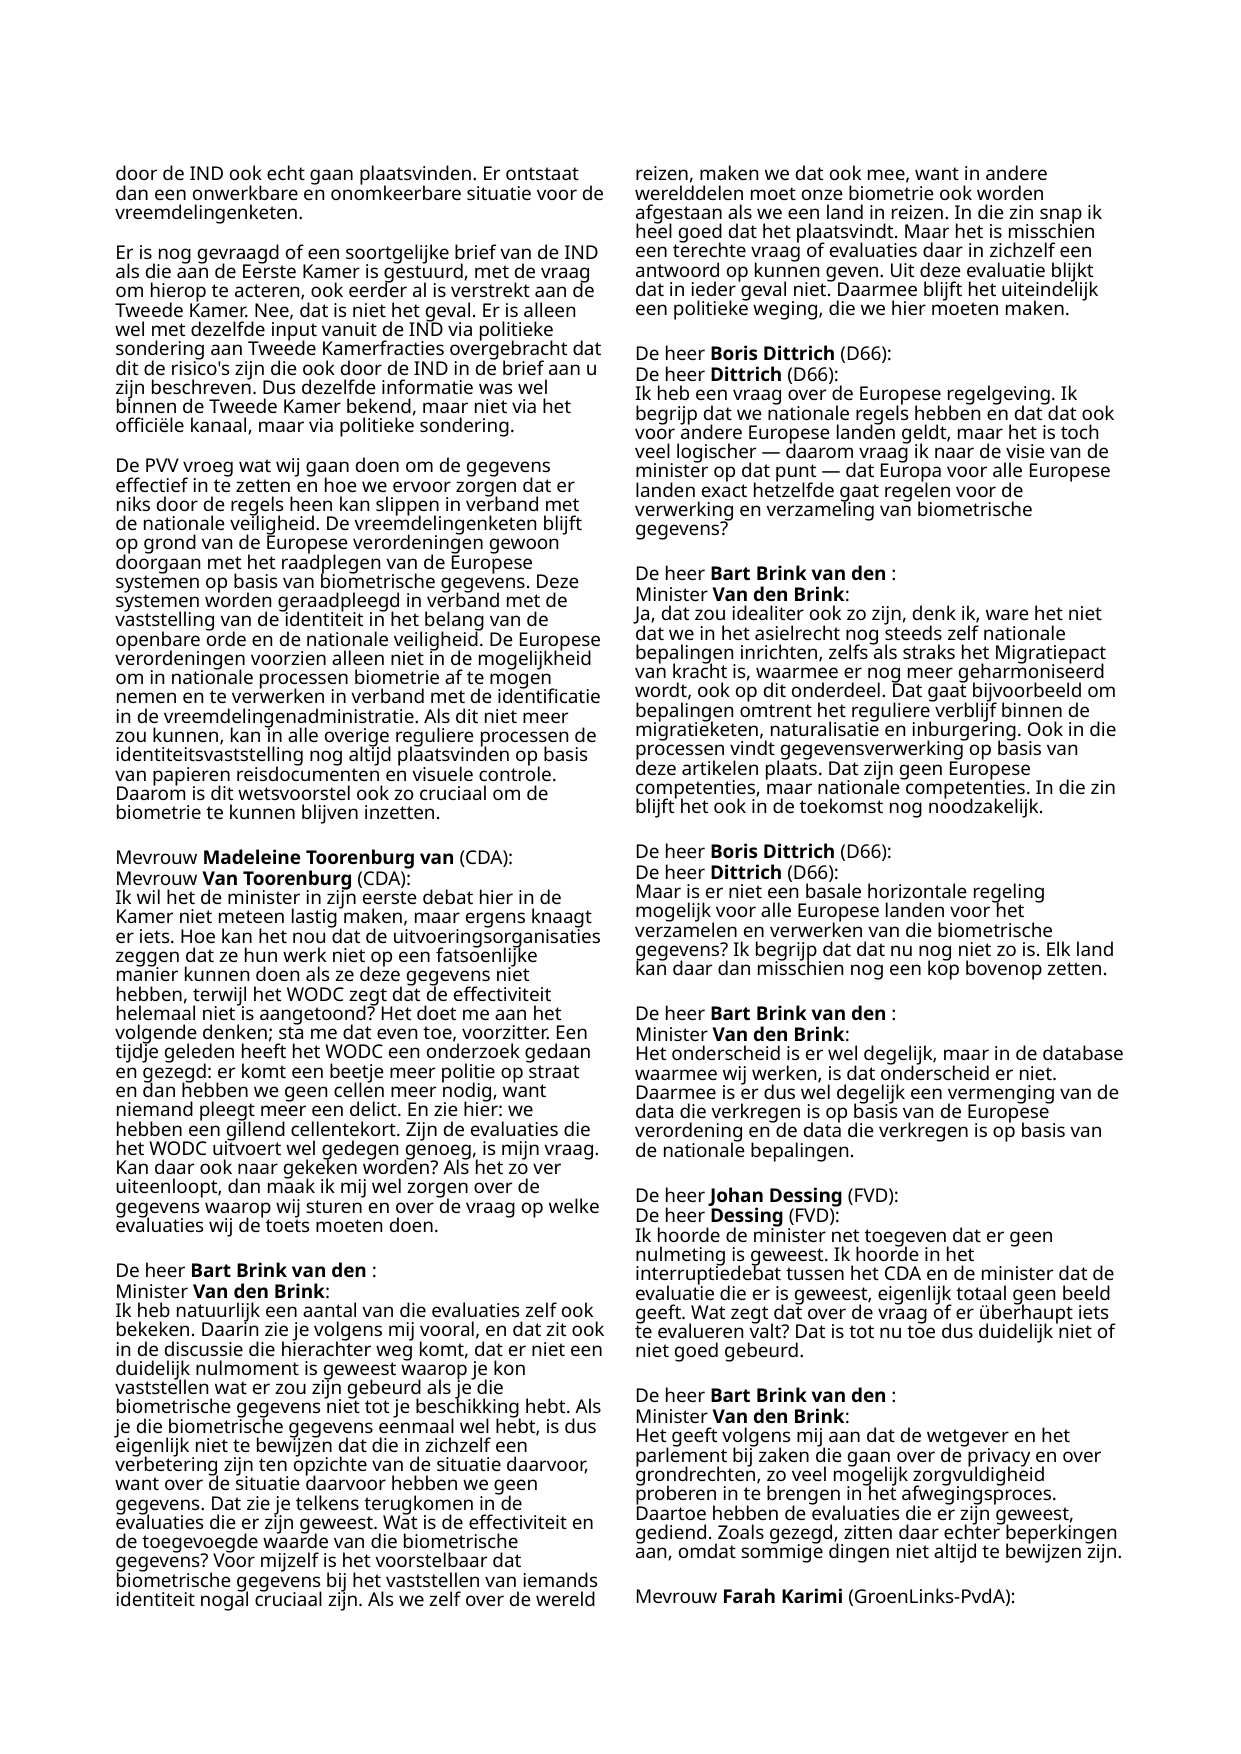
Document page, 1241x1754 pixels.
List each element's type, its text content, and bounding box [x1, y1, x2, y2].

text Ik hoorde de minister net toegeven dat er geen nulmeting is geweest. Ik hoorde in het interruptiedebat tussen het CDA en de minister dat de evaluatie die er is geweest, eigenlijk totaal geen beeld geeft. Wat zegt dat over de vraag of er überhaupt iets te evalueren valt? Dat is tot nu toe dus duidelijk niet of niet goed gebeurd. [635, 1227, 1125, 1362]
text De heer Bart Brink van den : [115, 1257, 605, 1283]
text De heer Dessing (FVD): [635, 1207, 1125, 1227]
text Mevrouw Van Toorenburg (CDA): [115, 870, 605, 889]
text De PVV vroeg wat wij gaan doen om de gegevens effectief in te zetten en hoe we ervoor zorgen dat er niks door de regels heen kan slippen in verband met de nationale veiligheid. De vreemdelingenketen blijft op grond van de Europese verordeningen gewoon doorgaan met het raadplegen van de Europese systemen op basis van biometrische gegevens. Deze systemen worden geraadpleegd in verband met de vaststelling van de identiteit in het belang van de openbare orde en de nationale veiligheid. De Europese verordeningen voorzien alleen niet in de mogelijkheid om in nationale processen biometrie af te mogen nemen en te verwerken in verband met de identificatie in de vreemdelingenadministratie. Als dit niet meer zou kunnen, kan in alle overige reguliere processen de identiteitsvaststelling nog altijd plaatsvinden op basis van papieren reisdocumenten en visuele controle. Daarom is dit wetsvoorstel ook zo cruciaal om de biometrie te kunnen blijven inzetten. [115, 457, 605, 823]
text Mevrouw Farah Karimi (GroenLinks-PvdA): [635, 1583, 1125, 1609]
text reizen, maken we dat ook mee, want in andere werelddelen moet onze biometrie ook worden afgestaan als we een land in reizen. In die zin snap ik heel goed dat het plaatsvindt. Maar het is misschien een terechte vraag of evaluaties daar in zichzelf een antwoord op kunnen geven. Uit deze evaluatie blijkt dat in ieder geval niet. Daarmee blijft het uiteindelijk een politieke weging, die we hier moeten maken. [635, 165, 1125, 319]
text Minister Van den Brink: [635, 586, 1125, 605]
text door de IND ook echt gaan plaatsvinden. Er ontstaat dan een onwerkbare en onomkeerbare situatie voor de vreemdelingenketen. [115, 165, 605, 223]
text Het geeft volgens mij aan dat de wetgever en het parlement bij zaken die gaan over de privacy en over grondrechten, zo veel mogelijk zorgvuldigheid proberen in te brengen in het afwegingsproces. Daartoe hebben de evaluaties die er zijn geweest, gediend. Zoals gezegd, zitten daar echter beperkingen aan, omdat sommige dingen niet altijd te bewijzen zijn. [635, 1427, 1125, 1562]
text Minister Van den Brink: [115, 1283, 605, 1302]
text Maar is er niet een basale horizontale regeling mogelijk voor alle Europese landen voor het verzamelen en verwerken van die biometrische gegevens? Ik begrijp dat dat nu nog niet zo is. Elk land kan daar dan misschien nog een kop bovenop zetten. [635, 883, 1125, 979]
text Minister Van den Brink: [635, 1408, 1125, 1427]
text De heer Boris Dittrich (D66): [635, 838, 1125, 864]
text Het onderscheid is er wel degelijk, maar in de database waarmee wij werken, is dat onderscheid er niet. Daarmee is er dus wel degelijk een vermenging van de data die verkregen is op basis van de Europese verordening en de data die verkregen is op basis van de nationale bepalingen. [635, 1045, 1125, 1161]
text Ik heb natuurlijk een aantal van die evaluaties zelf ook bekeken. Daarin zie je volgens mij vooral, en dat zit ook in de discussie die hierachter weg komt, dat er niet een duidelijk nulmoment is geweest waarop je kon vaststellen wat er zou zijn gebeurd als je die biometrische gegevens niet tot je beschikking hebt. Als je die biometrische gegevens eenmaal wel hebt, is dus eigenlijk niet te bewijzen dat die in zichzelf een verbetering zijn ten opzichte van de situatie daarvoor, want over de situatie daarvoor hebben we geen gegevens. Dat zie je telkens terugkomen in de evaluaties die er zijn geweest. Wat is de effectiviteit en de toegevoegde waarde van die biometrische gegevens? Voor mijzelf is het voorstelbaar dat biometrische gegevens bij het vaststellen van iemands identiteit nogal cruciaal zijn. Als we zelf over de wereld [115, 1302, 605, 1610]
text Ik wil het de minister in zijn eerste debat hier in de Kamer niet meteen lastig maken, maar ergens knaagt er iets. Hoe kan het nou dat de uitvoeringsorganisaties zeggen dat ze hun werk niet op een fatsoenlijke manier kunnen doen als ze deze gegevens niet hebben, terwijl het WODC zegt dat de effectiviteit helemaal niet is aangetoond? Het doet me aan het volgende denken; sta me dat even toe, voorzitter. Een tijdje geleden heeft het WODC een onderzoek gedaan en gezegd: er komt een beetje meer politie op straat en dan hebben we geen cellen meer nodig, want niemand pleegt meer een delict. En zie hier: we hebben een gillend cellentekort. Zijn de evaluaties die het WODC uitvoert wel gedegen genoeg, is mijn vraag. Kan daar ook naar gekeken worden? Als het zo ver uiteenloopt, dan maak ik mij wel zorgen over de gegevens waarop wij sturen en over de vraag op welke evaluaties wij de toets moeten doen. [115, 889, 605, 1236]
text De heer Bart Brink van den : [635, 560, 1125, 586]
text De heer Bart Brink van den : [635, 1000, 1125, 1026]
text Ik heb een vraag over de Europese regelgeving. Ik begrijp dat we nationale regels hebben en dat dat ook voor andere Europese landen geldt, maar het is toch veel logischer — daarom vraag ik naar de visie van de minister op dat punt — dat Europa voor alle Europese landen exact hetzelfde gaat regelen voor de verwerking en verzameling van biometrische gegevens? [635, 385, 1125, 539]
text De heer Johan Dessing (FVD): [635, 1182, 1125, 1207]
text Minister Van den Brink: [635, 1026, 1125, 1045]
text De heer Dittrich (D66): [635, 366, 1125, 385]
text De heer Boris Dittrich (D66): [635, 340, 1125, 366]
text Ja, dat zou idealiter ook zo zijn, denk ik, ware het niet dat we in het asielrecht nog steeds zelf nationale bepalingen inrichten, zelfs als straks het Migratiepact van kracht is, waarmee er nog meer geharmoniseerd wordt, ook op dit onderdeel. Dat gaat bijvoorbeeld om bepalingen omtrent het reguliere verblijf binnen de migratieketen, naturalisatie en inburgering. Ook in die processen vindt gegevensverwerking op basis van deze artikelen plaats. Dat zijn geen Europese competenties, maar nationale competenties. In die zin blijft het ook in de toekomst nog noodzakelijk. [635, 605, 1125, 817]
text Mevrouw Madeleine Toorenburg van (CDA): [115, 844, 605, 870]
text De heer Dittrich (D66): [635, 864, 1125, 883]
text De heer Bart Brink van den : [635, 1382, 1125, 1408]
text Er is nog gevraagd of een soortgelijke brief van de IND als die aan de Eerste Kamer is gestuurd, met de vraag om hierop te acteren, ook eerder al is verstrekt aan de Tweede Kamer. Nee, dat is niet het geval. Er is alleen wel met dezelfde input vanuit de IND via politieke sondering aan Tweede Kamerfracties overgebracht dat dit de risico's zijn die ook door de IND in de brief aan u zijn beschreven. Dus dezelfde informatie was wel binnen de Tweede Kamer bekend, maar niet via het officiële kanaal, maar via politieke sondering. [115, 244, 605, 437]
